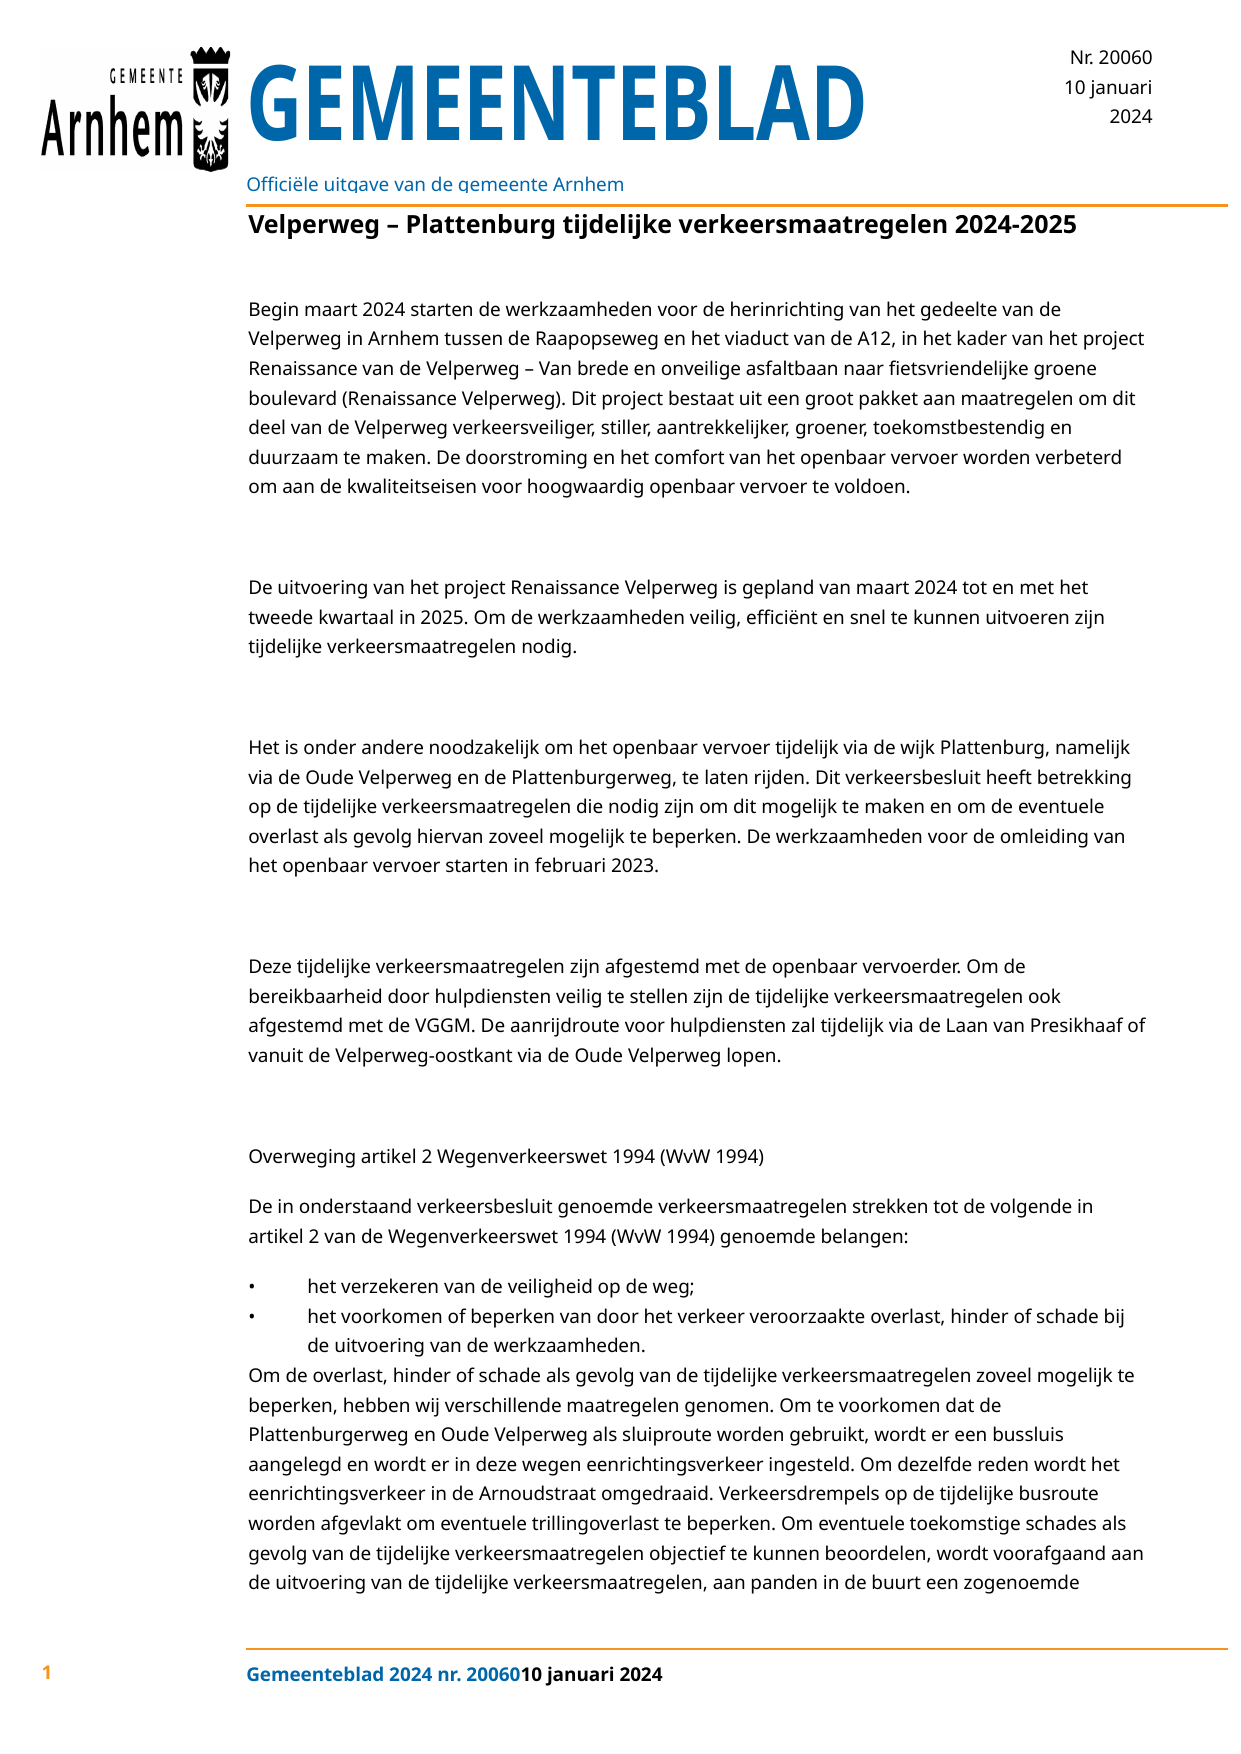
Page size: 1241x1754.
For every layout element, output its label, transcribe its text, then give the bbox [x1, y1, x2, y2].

list het voorkomen of beperken van door het verkeer veroorzaakte overlast, hinder of schade bij de uitvoering van de werkzaamheden. [248, 1303, 1152, 1358]
text De in onderstaand verkeersbesluit genoemde verkeersmaatregelen strekken tot de volgende in artikel 2 van de Wegenverkeerswet 1994 (WvW 1994) genoemde belangen: [248, 1193, 1152, 1249]
text Het is onder andere noodzakelijk om het openbaar vervoer tijdelijk via de wijk Plattenburg, namelijk via de Oude Velperweg en de Plattenburgerweg, te laten rijden. Dit verkeersbesluit heeft betrekking op de tijdelijke verkeersmaatregelen die nodig zijn om dit mogelijk te maken en om de eventuele overlast als gevolg hiervan zoveel mogelijk te beperken. De werkzaamheden voor de omleiding van het openbaar vervoer starten in februari 2023. [248, 734, 1152, 878]
text Begin maart 2024 starten de werkzaamheden voor de herinrichting van het gedeelte van de Velperweg in Arnhem tussen de Raapopseweg en het viaduct van de A12, in het kader van het project Renaissance van de Velperweg – Van brede en onveilige asfaltbaan naar fietsvriendelijke groene boulevard (Renaissance Velperweg). Dit project bestaat uit een groot pakket aan maatregelen om dit deel van de Velperweg verkeersveiliger, stiller, aantrekkelijker, groener, toekomstbestendig en duurzaam te maken. De doorstroming en het comfort van het openbaar vervoer worden verbeterd om aan de kwaliteitseisen voor hoogwaardig openbaar vervoer te voldoen. [248, 296, 1152, 499]
text Deze tijdelijke verkeersmaatregelen zijn afgestemd met de openbaar vervoerder. Om de bereikbaarheid door hulpdiensten veilig te stellen zijn de tijdelijke verkeersmaatregelen ook afgestemd met de VGGM. De aanrijdroute voor hulpdiensten zal tijdelijk via de Laan van Presikhaaf of vanuit de Velperweg-oostkant via de Oude Velperweg lopen. [248, 953, 1152, 1068]
text De uitvoering van het project Renaissance Velperweg is gepland van maart 2024 tot en met het tweede kwartaal in 2025. Om de werkzaamheden veilig, efficiënt en snel te kunnen uitvoeren zijn tijdelijke verkeersmaatregelen nodig. [248, 574, 1152, 659]
text Om de overlast, hinder of schade als gevolg van de tijdelijke verkeersmaatregelen zoveel mogelijk te beperken, hebben wij verschillende maatregelen genomen. Om te voorkomen dat de Plattenburgerweg en Oude Velperweg als sluiproute worden gebruikt, wordt er een bussluis aangelegd en wordt er in deze wegen eenrichtingsverkeer ingesteld. Om dezelfde reden wordt het eenrichtingsverkeer in de Arnoudstraat omgedraaid. Verkeersdrempels op de tijdelijke busroute worden afgevlakt om eventuele trillingoverlast te beperken. Om eventuele toekomstige schades als gevolg van de tijdelijke verkeersmaatregelen objectief te kunnen beoordelen, wordt voorafgaand aan de uitvoering van de tijdelijke verkeersmaatregelen, aan panden in de buurt een zogenoemde [248, 1362, 1152, 1595]
list het verzekeren van de veiligheid op de weg; [248, 1273, 1152, 1299]
picture [41, 47, 231, 172]
text Velperweg – Plattenburg tijdelijke verkeersmaatregelen 2024-2025 [248, 207, 1152, 241]
text Overweging artikel 2 Wegenverkeerswet 1994 (WvW 1994) [248, 1143, 1152, 1169]
